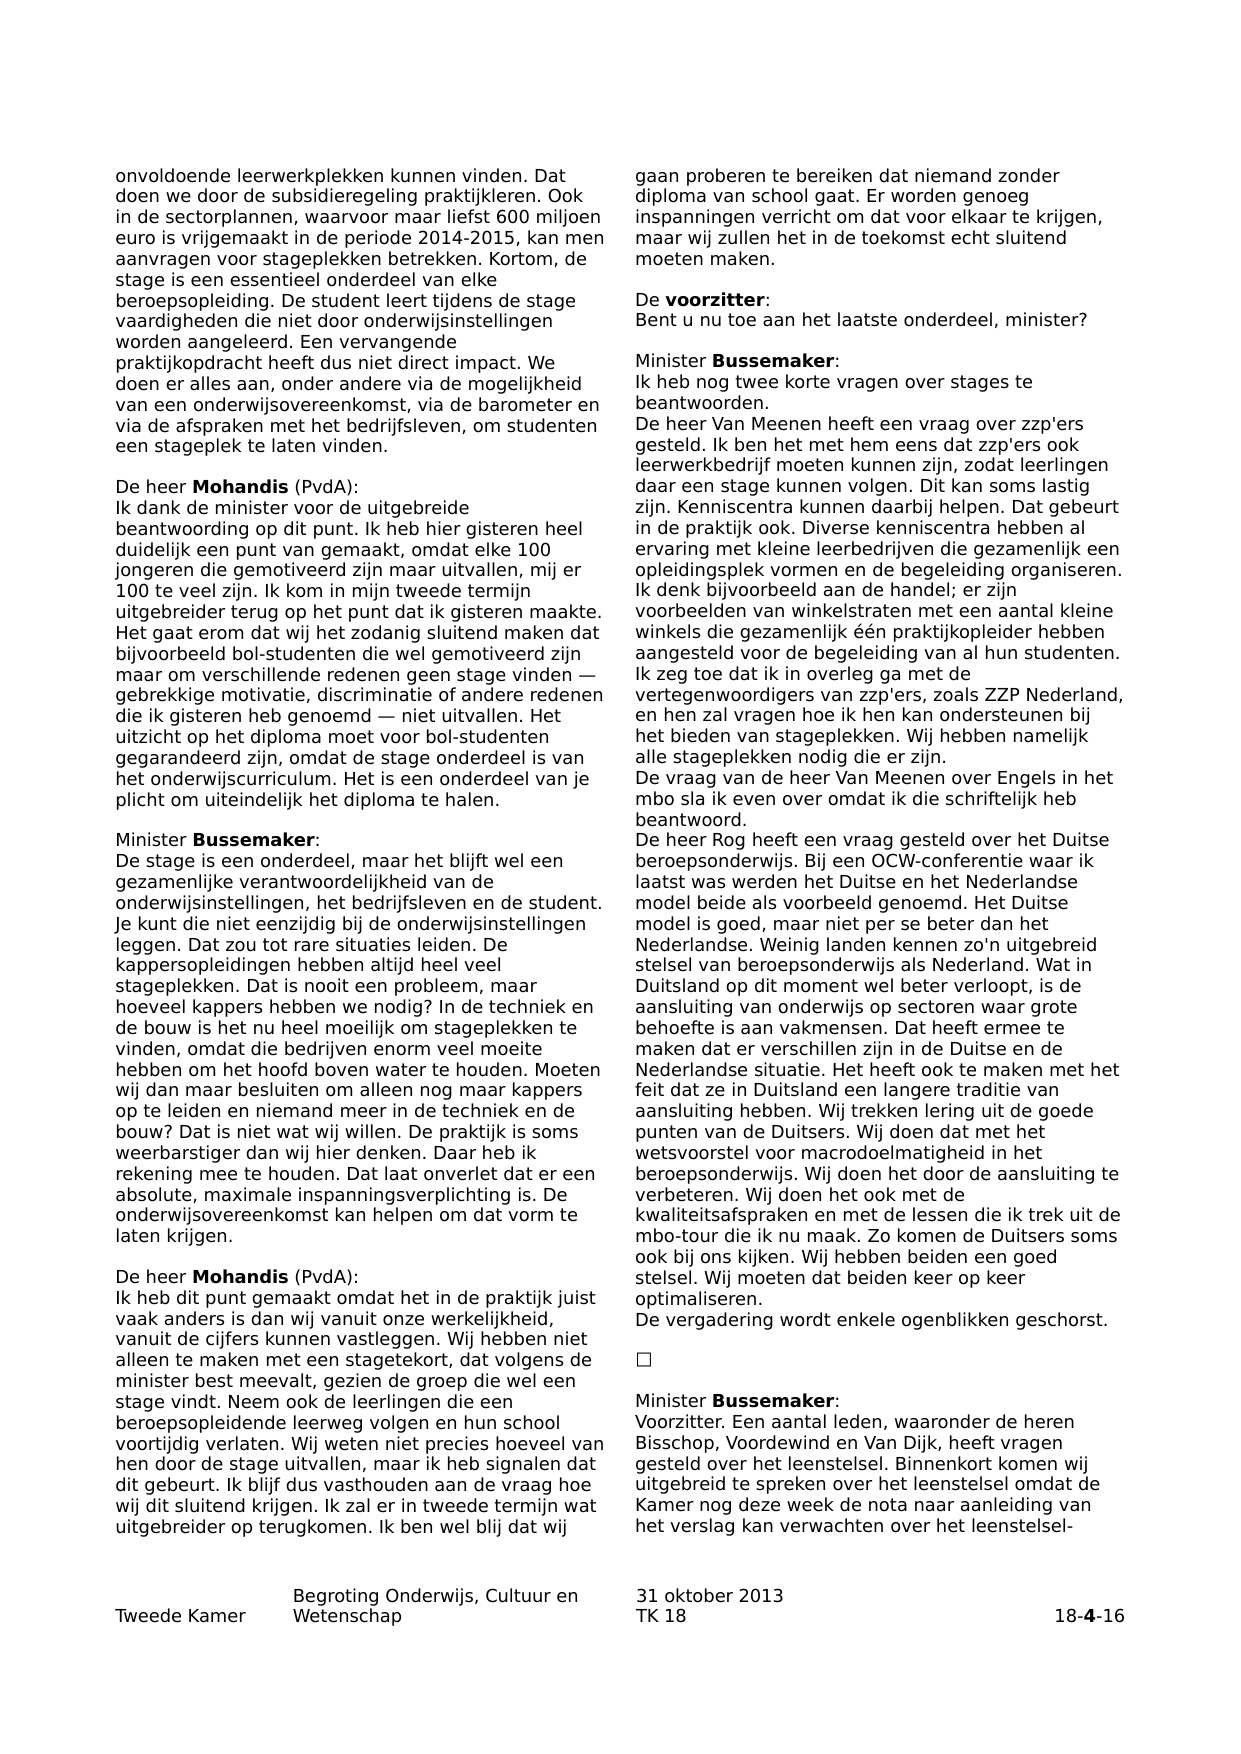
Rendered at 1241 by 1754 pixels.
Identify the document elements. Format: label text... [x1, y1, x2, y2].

text De heer Van Meenen heeft een vraag over zzp'ers gesteld. Ik ben het met hem eens dat zzp'ers ook leerwerkbedrijf moeten kunnen zijn, zodat leerlingen daar een stage kunnen volgen. Dit kan soms lastig zijn. Kenniscentra kunnen daarbij helpen. Dat gebeurt in de praktijk ook. Diverse kenniscentra hebben al ervaring met kleine leerbedrijven die gezamenlijk een opleidingsplek vormen en de begeleiding organiseren. Ik denk bijvoorbeeld aan de handel; er zijn voorbeelden van winkelstraten met een aantal kleine winkels die gezamenlijk één praktijkopleider hebben aangesteld voor de begeleiding van al hun studenten. Ik zeg toe dat ik in overleg ga met de vertegenwoordigers van zzp'ers, zoals ZZP Nederland, en hen zal vragen hoe ik hen kan ondersteunen bij het bieden van stageplekken. Wij hebben namelijk alle stageplekken nodig die er zijn. [635, 413, 1125, 768]
text ⬜ [635, 1350, 1125, 1371]
text De stage is een onderdeel, maar het blijft wel een gezamenlijke verantwoordelijkheid van de onderwijsinstellingen, het bedrijfsleven en de student. Je kunt die niet eenzijdig bij de onderwijsinstellingen leggen. Dat zou tot rare situaties leiden. De kappersopleidingen hebben altijd heel veel stageplekken. Dat is nooit een probleem, maar hoeveel kappers hebben we nodig? In de techniek en de bouw is het nu heel moeilijk om stageplekken te vinden, omdat die bedrijven enorm veel moeite hebben om het hoofd boven water te houden. Moeten wij dan maar besluiten om alleen nog maar kappers op te leiden en niemand meer in de techniek en de bouw? Dat is niet wat wij willen. De praktijk is soms weerbarstiger dan wij hier denken. Daar heb ik rekening mee te houden. Dat laat onverlet dat er een absolute, maximale inspanningsverplichting is. De onderwijsovereenkomst kan helpen om dat vorm te laten krijgen. [115, 851, 605, 1247]
text Ik dank de minister voor de uitgebreide beantwoording op dit punt. Ik heb hier gisteren heel duidelijk een punt van gemaakt, omdat elke 100 jongeren die gemotiveerd zijn maar uitvallen, mij er 100 te veel zijn. Ik kom in mijn tweede termijn uitgebreider terug op het punt dat ik gisteren maakte. Het gaat erom dat wij het zodanig sluitend maken dat bijvoorbeeld bol-studenten die wel gemotiveerd zijn maar om verschillende redenen geen stage vinden — gebrekkige motivatie, discriminatie of andere redenen die ik gisteren heb genoemd — niet uitvallen. Het uitzicht op het diploma moet voor bol-studenten gegarandeerd zijn, omdat de stage onderdeel is van het onderwijscurriculum. Het is een onderdeel van je plicht om uiteindelijk het diploma te halen. [115, 498, 605, 810]
text Voorzitter. Een aantal leden, waaronder de heren Bisschop, Voordewind en Van Dijk, heeft vragen gesteld over het leenstelsel. Binnenkort komen wij uitgebreid te spreken over het leenstelsel omdat de Kamer nog deze week de nota naar aanleiding van het verslag kan verwachten over het leenstelsel- [635, 1412, 1125, 1537]
text onvoldoende leerwerkplekken kunnen vinden. Dat doen we door de subsidieregeling praktijkleren. Ook in de sectorplannen, waarvoor maar liefst 600 miljoen euro is vrijgemaakt in de periode 2014-2015, kan men aanvragen voor stageplekken betrekken. Kortom, de stage is een essentieel onderdeel van elke beroepsopleiding. De student leert tijdens de stage vaardigheden die niet door onderwijsinstellingen worden aangeleerd. Een vervangende praktijkopdracht heeft dus niet direct impact. We doen er alles aan, onder andere via de mogelijkheid van een onderwijsovereenkomst, via de barometer en via de afspraken met het bedrijfsleven, om studenten een stageplek te laten vinden. [115, 165, 605, 457]
text De vraag van de heer Van Meenen over Engels in het mbo sla ik even over omdat ik die schriftelijk heb beantwoord. [635, 768, 1125, 830]
text Minister Bussemaker: [115, 830, 605, 851]
text Minister Bussemaker: [635, 1391, 1125, 1412]
text De heer Mohandis (PvdA): [115, 477, 605, 498]
text De heer Rog heeft een vraag gesteld over het Duitse beroepsonderwijs. Bij een OCW-conferentie waar ik laatst was werden het Duitse en het Nederlandse model beide als voorbeeld genoemd. Het Duitse model is goed, maar niet per se beter dan het Nederlandse. Weinig landen kennen zo'n uitgebreid stelsel van beroepsonderwijs als Nederland. Wat in Duitsland op dit moment wel beter verloopt, is de aansluiting van onderwijs op sectoren waar grote behoefte is aan vakmensen. Dat heeft ermee te maken dat er verschillen zijn in de Duitse en de Nederlandse situatie. Het heeft ook te maken met het feit dat ze in Duitsland een langere traditie van aansluiting hebben. Wij trekken lering uit de goede punten van de Duitsers. Wij doen dat met het wetsvoorstel voor macrodoelmatigheid in het beroepsonderwijs. Wij doen het door de aansluiting te verbeteren. Wij doen het ook met de kwaliteitsafspraken en met de lessen die ik trek uit de mbo-tour die ik nu maak. Zo komen de Duitsers soms ook bij ons kijken. Wij hebben beiden een goed stelsel. Wij moeten dat beiden keer op keer optimaliseren. [635, 830, 1125, 1309]
text Ik heb nog twee korte vragen over stages te beantwoorden. [635, 372, 1125, 413]
text De heer Mohandis (PvdA): [115, 1267, 605, 1287]
text De voorzitter: [635, 289, 1125, 310]
text Bent u nu toe aan het laatste onderdeel, minister? [635, 310, 1125, 331]
text Ik heb dit punt gemaakt omdat het in de praktijk juist vaak anders is dan wij vanuit onze werkelijkheid, vanuit de cijfers kunnen vastleggen. Wij hebben niet alleen te maken met een stagetekort, dat volgens de minister best meevalt, gezien de groep die wel een stage vindt. Neem ook de leerlingen die een beroepsopleidende leerweg volgen en hun school voortijdig verlaten. Wij weten niet precies hoeveel van hen door de stage uitvallen, maar ik heb signalen dat dit gebeurt. Ik blijf dus vasthouden aan de vraag hoe wij dit sluitend krijgen. Ik zal er in tweede termijn wat uitgebreider op terugkomen. Ik ben wel blij dat wij [115, 1287, 605, 1537]
text gaan proberen te bereiken dat niemand zonder diploma van school gaat. Er worden genoeg inspanningen verricht om dat voor elkaar te krijgen, maar wij zullen het in de toekomst echt sluitend moeten maken. [635, 165, 1125, 269]
text Minister Bussemaker: [635, 351, 1125, 372]
text De vergadering wordt enkele ogenblikken geschorst. [635, 1309, 1125, 1330]
